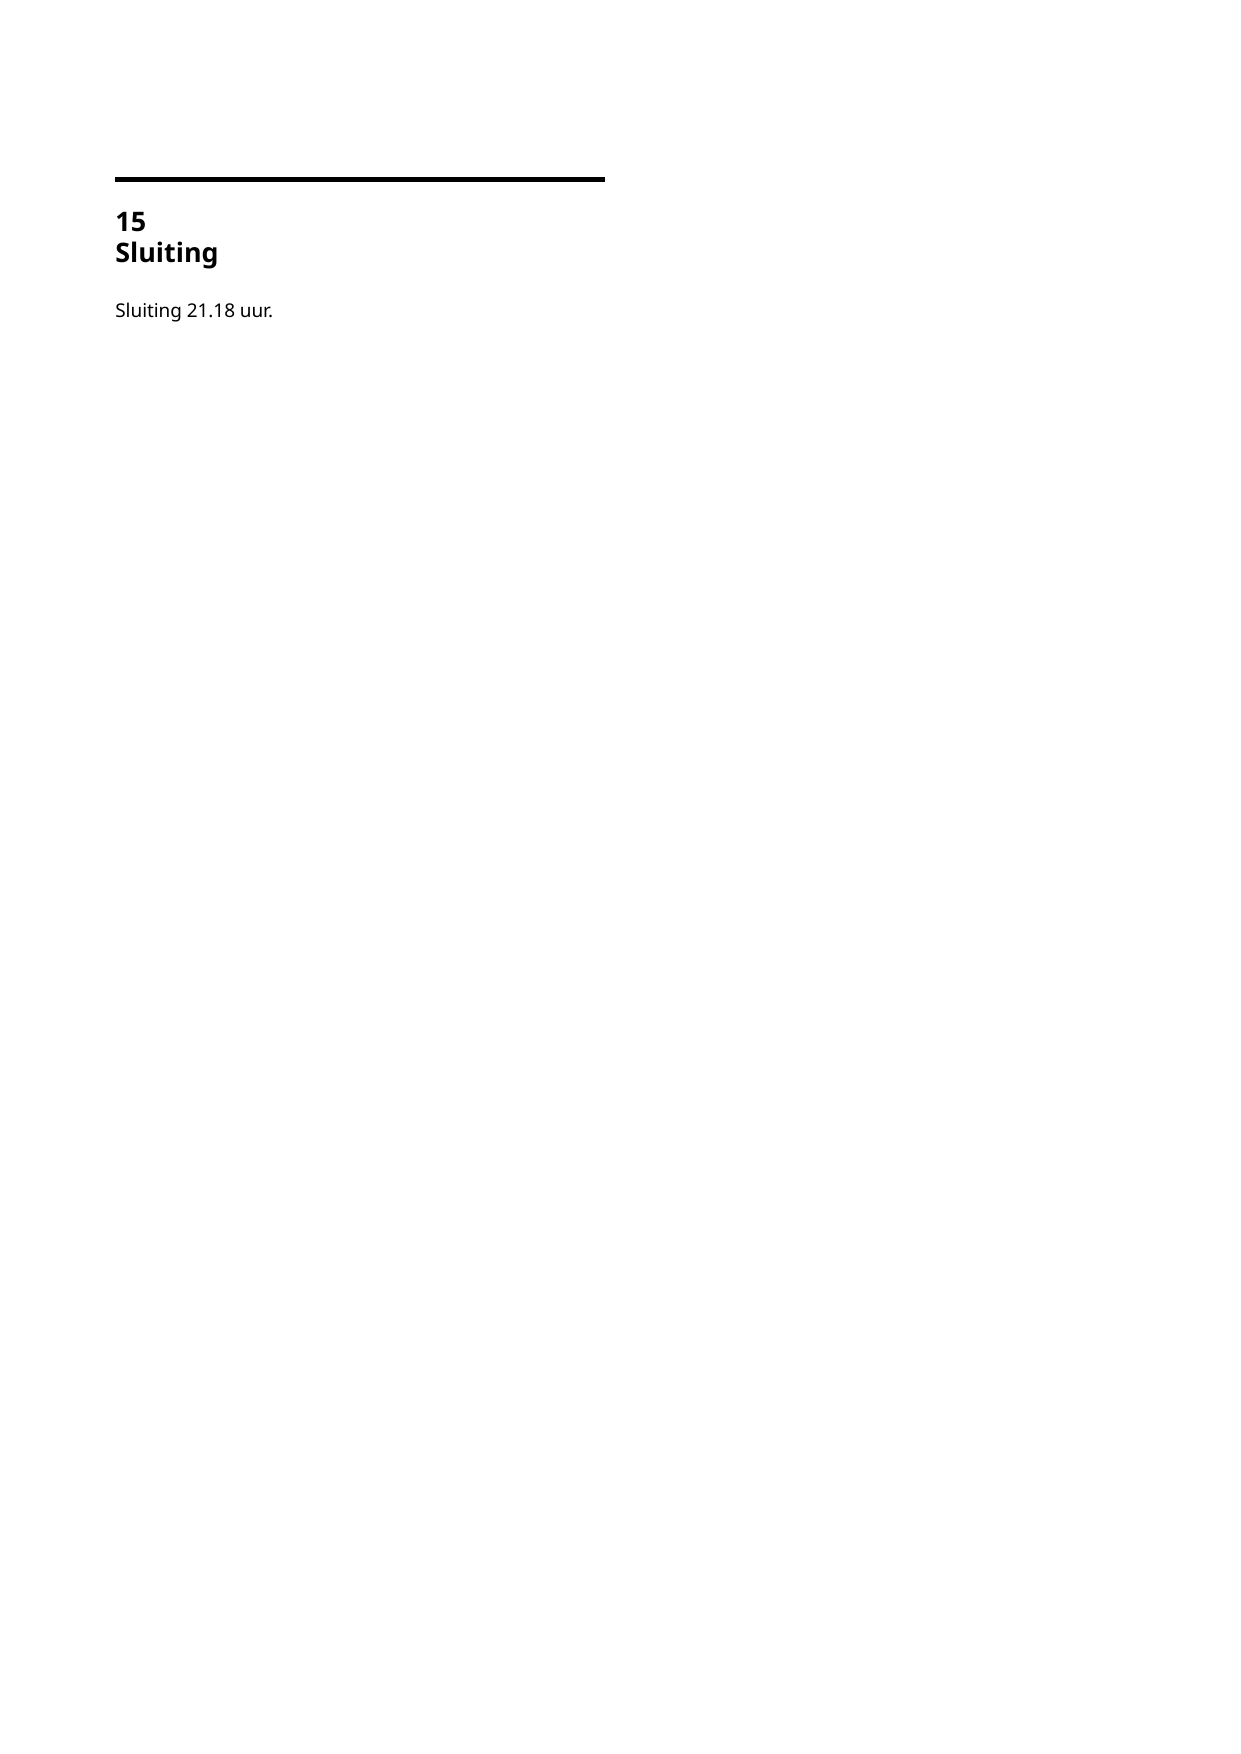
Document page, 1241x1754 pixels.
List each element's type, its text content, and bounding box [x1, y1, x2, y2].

text 15 [115, 203, 605, 239]
text Sluiting [115, 239, 605, 283]
text Sluiting 21.18 uur. [115, 302, 605, 322]
